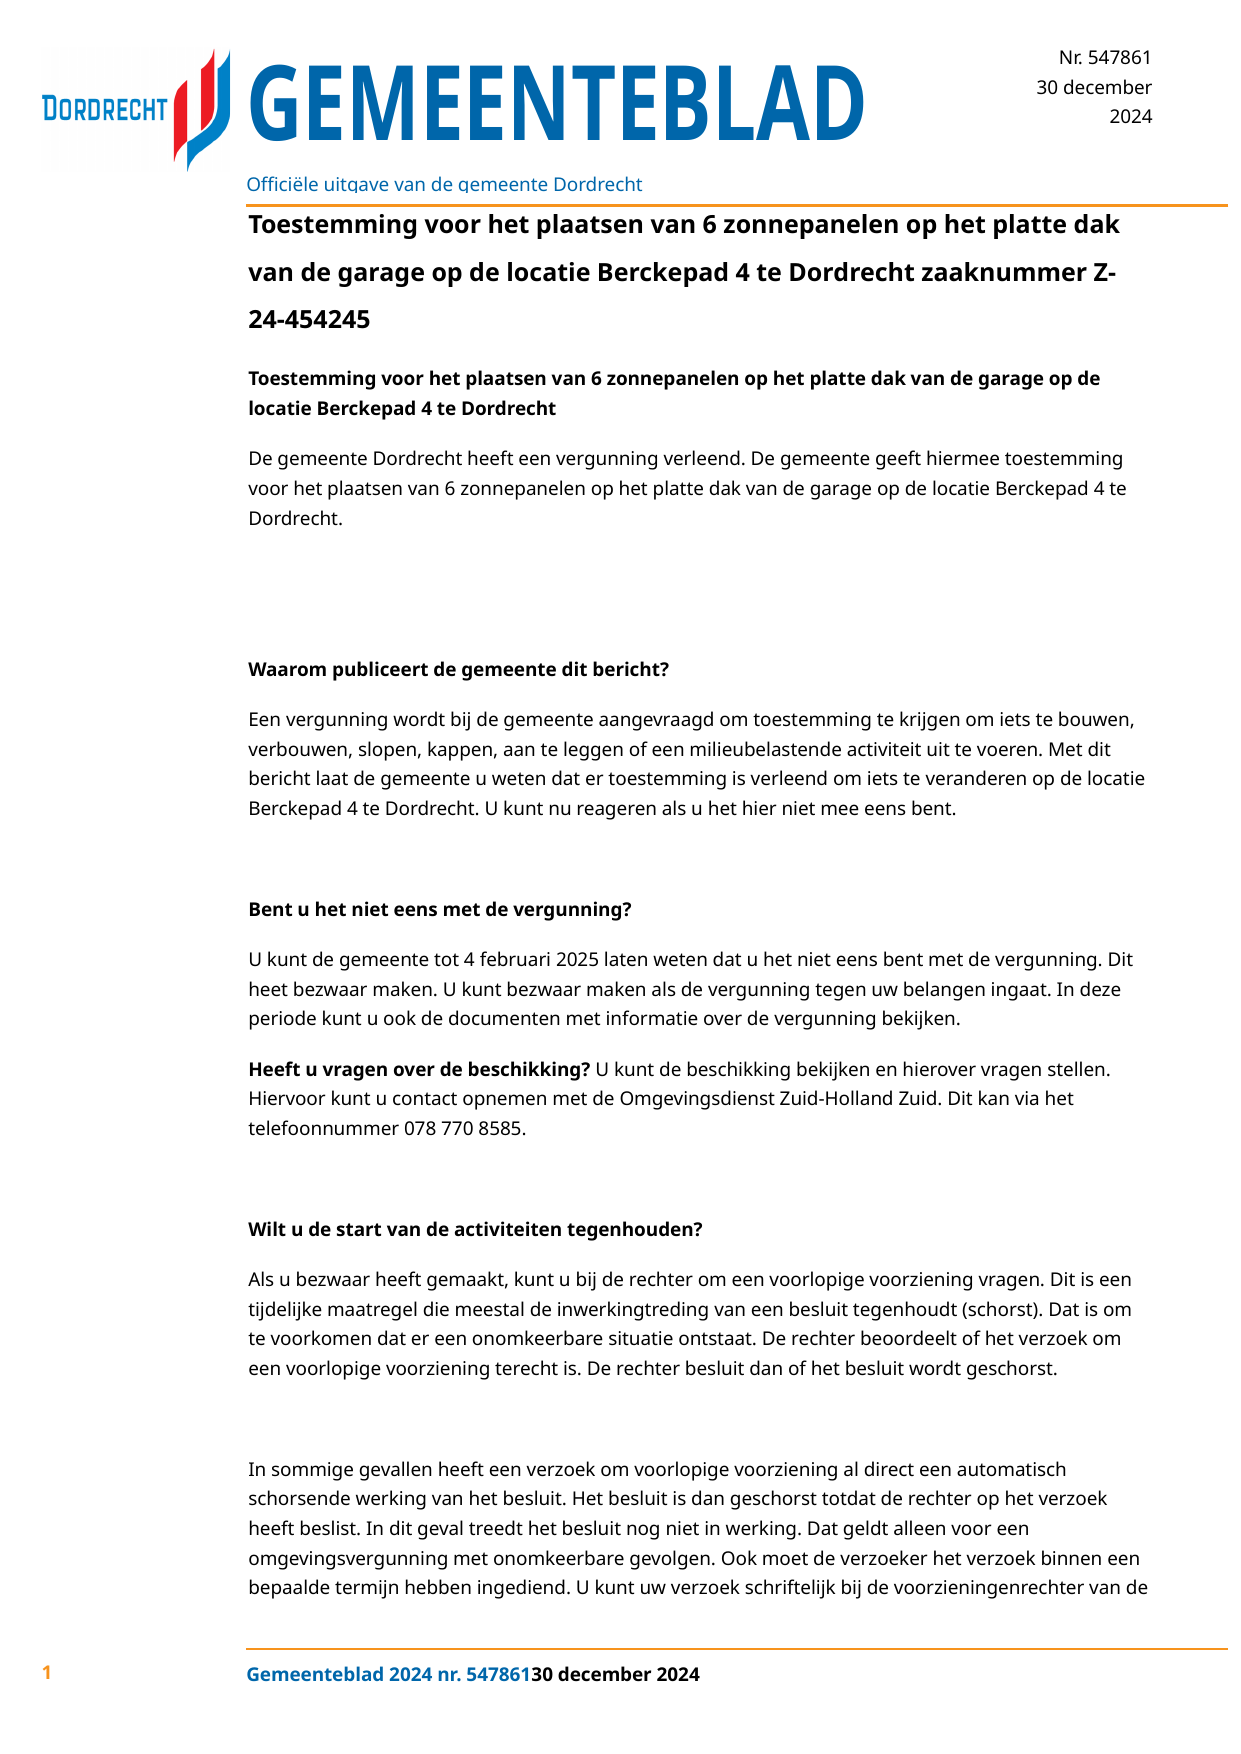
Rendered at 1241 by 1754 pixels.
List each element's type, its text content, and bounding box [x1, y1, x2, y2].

text Als u bezwaar heeft gemaakt, kunt u bij de rechter om een voorlopige voorziening vragen. Dit is een tijdelijke maatregel die meestal de inwerkingtreding van een besluit tegenhoudt (schorst). Dat is om te voorkomen dat er een onomkeerbare situatie ontstaat. De rechter beoordeelt of het verzoek om een voorlopige voorziening terecht is. De rechter besluit dan of het besluit wordt geschorst. [248, 1266, 1152, 1381]
text Waarom publiceert de gemeente dit bericht? [248, 656, 1152, 682]
text Een vergunning wordt bij de gemeente aangevraagd om toestemming te krijgen om iets te bouwen, verbouwen, slopen, kappen, aan te leggen of een milieubelastende activiteit uit te voeren. Met dit bericht laat de gemeente u weten dat er toestemming is verleend om iets te veranderen op de locatie Berckepad 4 te Dordrecht. U kunt nu reageren als u het hier niet mee eens bent. [248, 706, 1152, 821]
text Bent u het niet eens met de vergunning? [248, 896, 1152, 922]
text Toestemming voor het plaatsen van 6 zonnepanelen op het platte dak van de garage op de locatie Berckepad 4 te Dordrecht zaaknummer Z-24-454245 [248, 207, 1152, 336]
text Heeft u vragen over de beschikking? U kunt de beschikking bekijken en hierover vragen stellen. Hiervoor kunt u contact opnemen met de Omgevingsdienst Zuid-Holland Zuid. Dit kan via het telefoonnummer 078 770 8585. [248, 1056, 1152, 1141]
text In sommige gevallen heeft een verzoek om voorlopige voorziening al direct een automatisch schorsende werking van het besluit. Het besluit is dan geschorst totdat de rechter op het verzoek heeft beslist. In dit geval treedt het besluit nog niet in werking. Dat geldt alleen voor een omgevingsvergunning met onomkeerbare gevolgen. Ook moet de verzoeker het verzoek binnen een bepaalde termijn hebben ingediend. U kunt uw verzoek schriftelijk bij de voorzieningenrechter van de [248, 1456, 1152, 1600]
text Wilt u de start van de activiteiten tegenhouden? [248, 1216, 1152, 1242]
picture [41, 47, 231, 172]
text U kunt de gemeente tot 4 februari 2025 laten weten dat u het niet eens bent met de vergunning. Dit heet bezwaar maken. U kunt bezwaar maken als de vergunning tegen uw belangen ingaat. In deze periode kunt u ook de documenten met informatie over de vergunning bekijken. [248, 946, 1152, 1031]
text De gemeente Dordrecht heeft een vergunning verleend. De gemeente geeft hiermee toestemming voor het plaatsen van 6 zonnepanelen op het platte dak van de garage op de locatie Berckepad 4 te Dordrecht. [248, 446, 1152, 530]
text Toestemming voor het plaatsen van 6 zonnepanelen op het platte dak van de garage op de locatie Berckepad 4 te Dordrecht [248, 366, 1152, 421]
